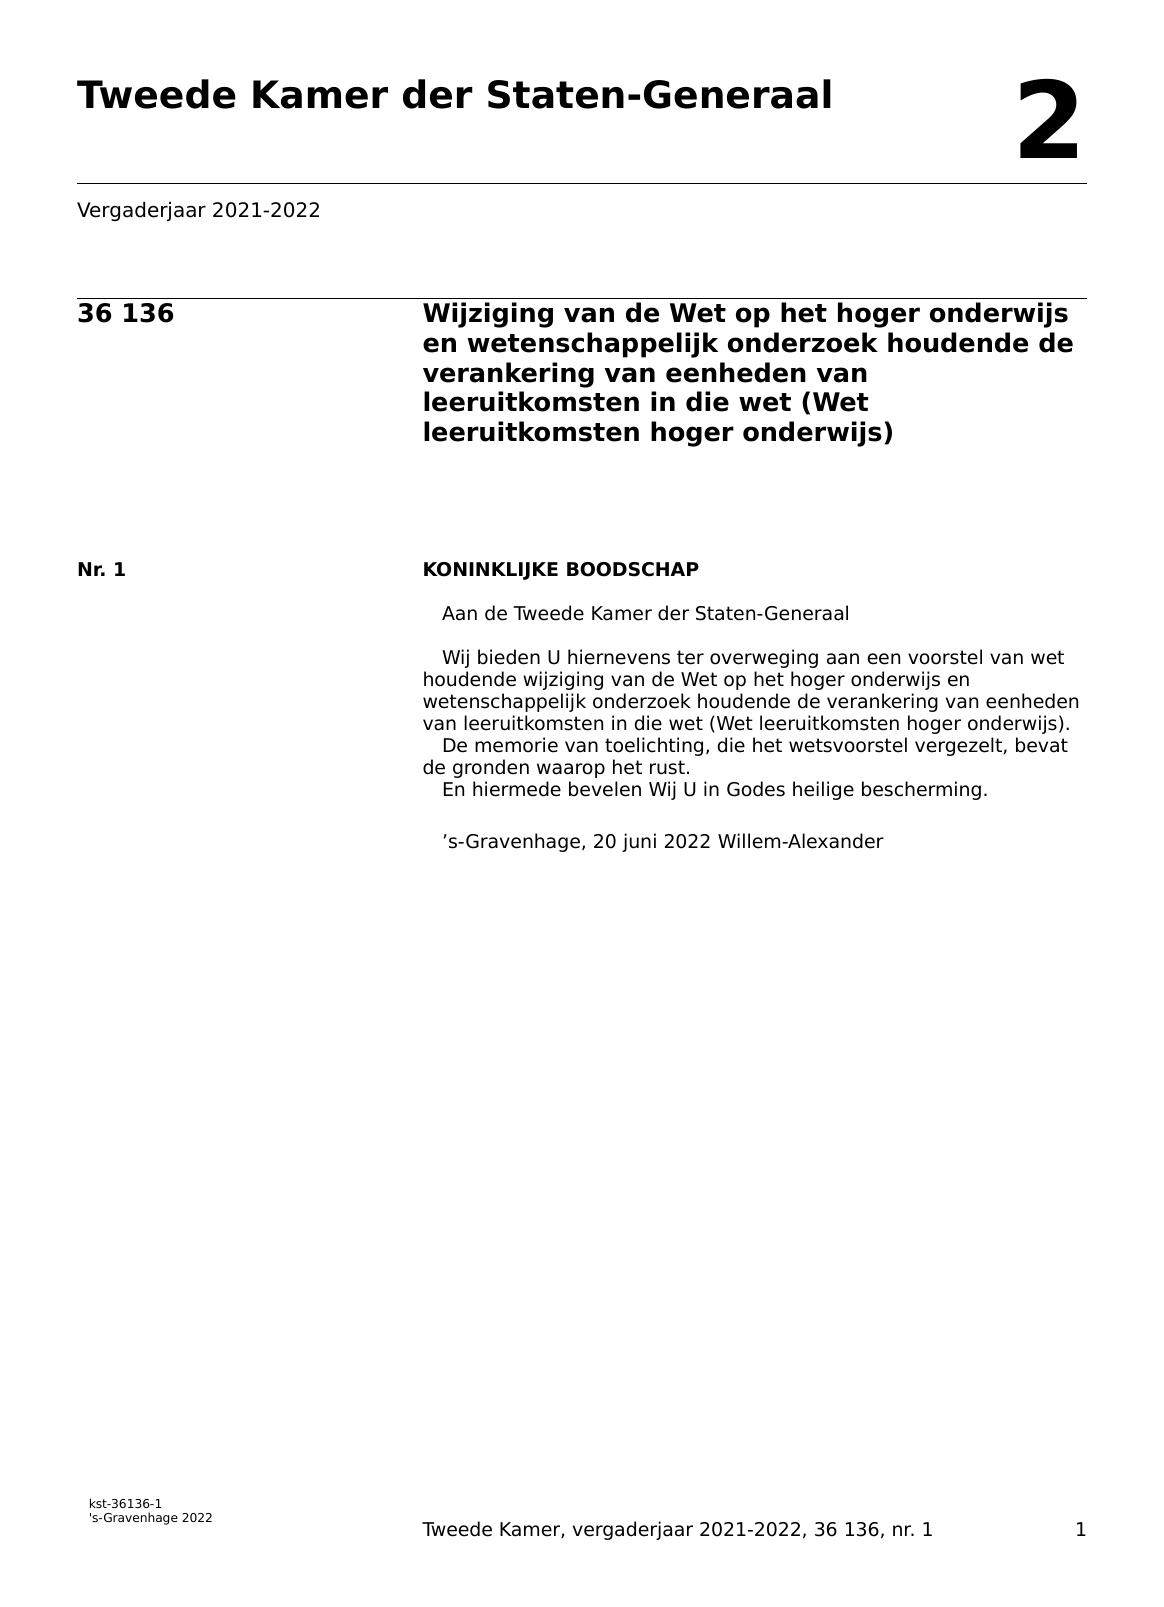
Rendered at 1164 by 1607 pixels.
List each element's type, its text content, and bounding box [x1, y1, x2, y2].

table_header Tweede Kamer der Staten-Generaal [77, 59, 886, 183]
table_header 2 [886, 59, 1087, 183]
subtitle 36 136 Wijziging van de Wet op het hoger onderwijs en wetenschappelijk onderzoek houdende de verankering van eenheden van leeruitkomsten in die wet (Wet leeruitkomsten hoger onderwijs) [77, 299, 1087, 447]
table_cell Vergaderjaar 2021-2022 [77, 184, 1087, 298]
text ’s-Gravenhage, 20 juni 2022 Willem-Alexander [422, 831, 1087, 853]
text kst-36136-1 [88, 1497, 323, 1511]
text Wij bieden U hiernevens ter overweging aan een voorstel van wet houdende wijziging van de Wet op het hoger onderwijs en wetenschappelijk onderzoek houdende de verankering van eenheden van leeruitkomsten in die wet (Wet leeruitkomsten hoger onderwijs). [422, 647, 1087, 735]
text De memorie van toelichting, die het wetsvoorstel vergezelt, bevat de gronden waarop het rust. [422, 735, 1087, 779]
text Aan de Tweede Kamer der Staten-Generaal [422, 603, 1087, 624]
text 's-Gravenhage 2022 [88, 1511, 323, 1525]
subtitle Nr. 1 KONINKLIJKE BOODSCHAP [77, 558, 1087, 580]
text En hiermede bevelen Wij U in Godes heilige bescherming. [422, 779, 1087, 801]
